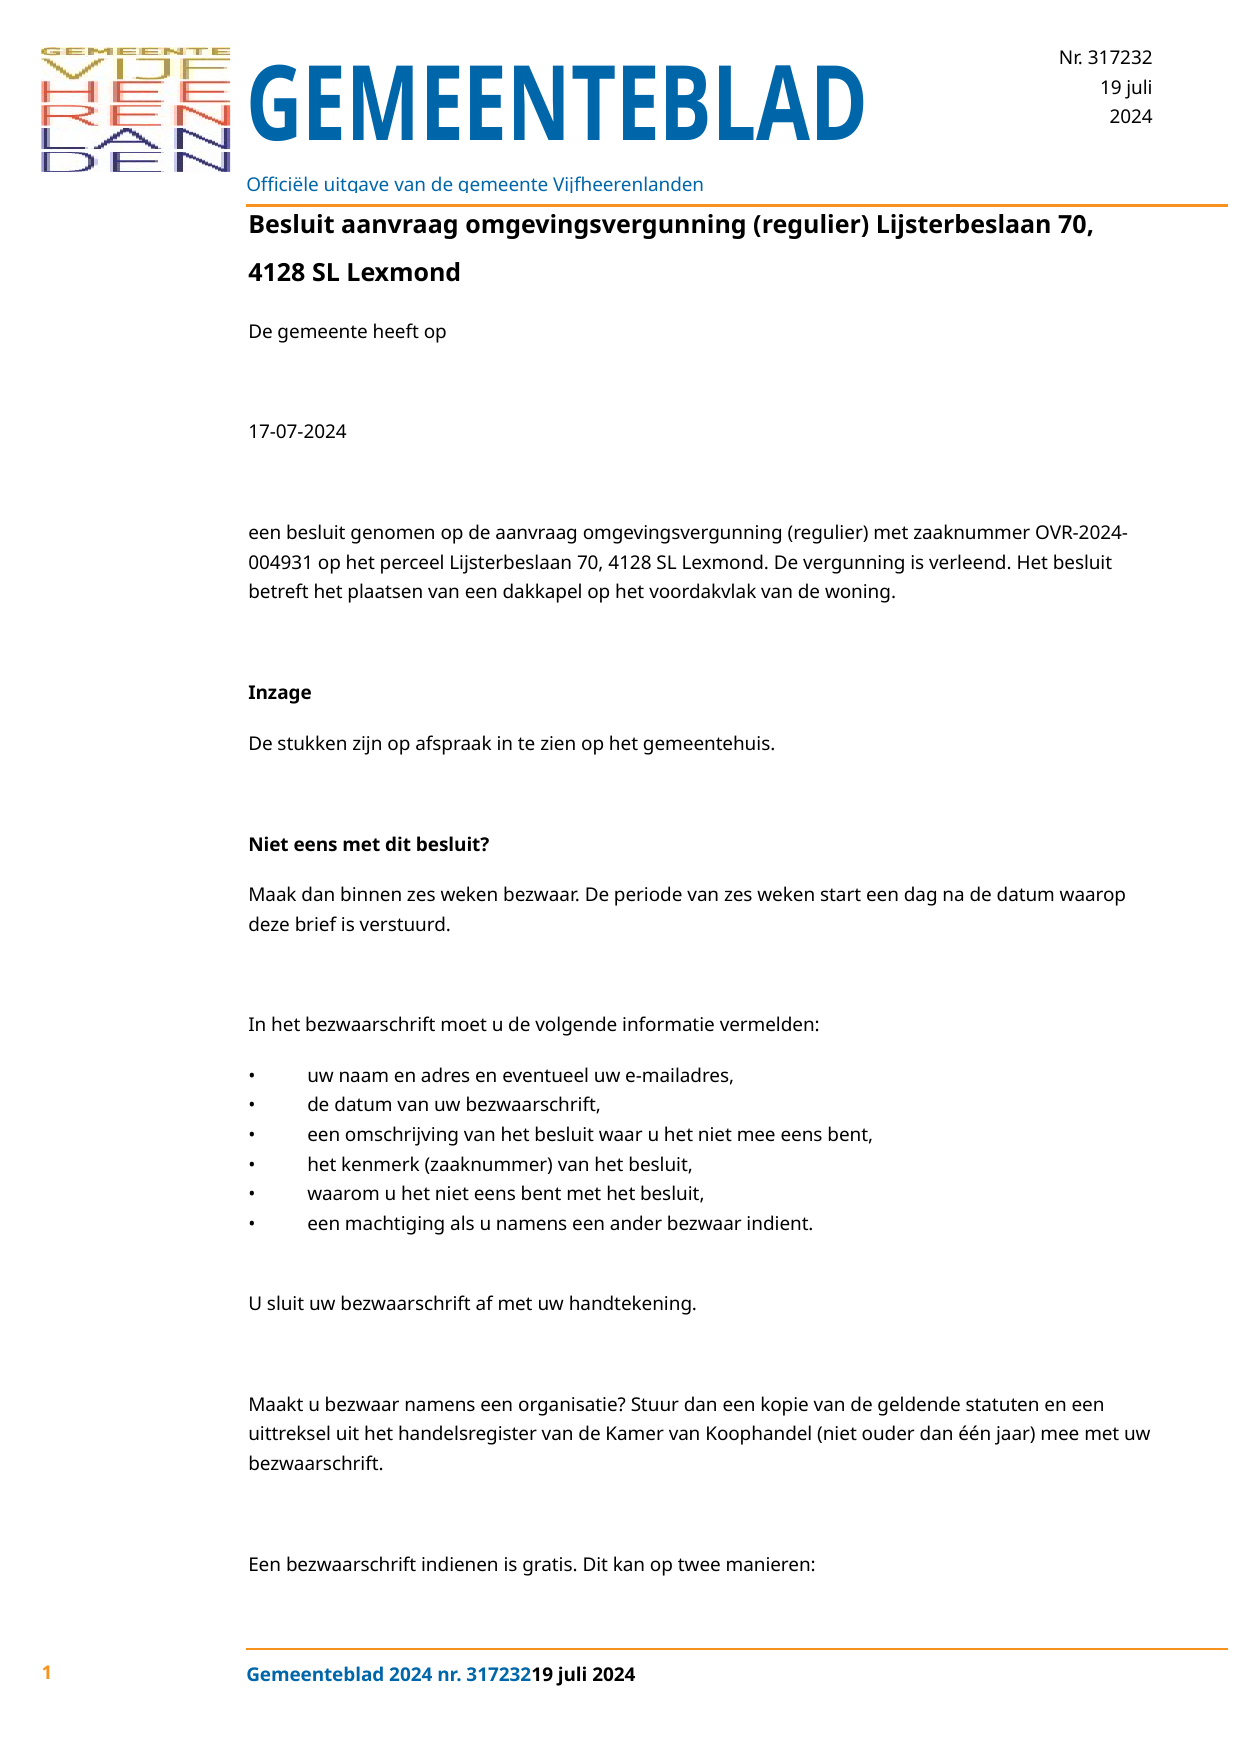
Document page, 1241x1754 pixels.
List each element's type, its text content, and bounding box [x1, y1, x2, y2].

text 17-07-2024 [248, 419, 1152, 444]
list uw naam en adres en eventueel uw e-mailadres, [248, 1062, 1152, 1088]
text Maakt u bezwaar namens een organisatie? Stuur dan een kopie van de geldende statuten en een uittreksel uit het handelsregister van de Kamer van Koophandel (niet ouder dan één jaar) mee met uw bezwaarschrift. [248, 1391, 1152, 1476]
text Besluit aanvraag omgevingsvergunning (regulier) Lijsterbeslaan 70, 4128 SL Lexmond [248, 207, 1152, 288]
text In het bezwaarschrift moet u de volgende informatie vermelden: [248, 1012, 1152, 1037]
list waarom u het niet eens bent met het besluit, [248, 1180, 1152, 1206]
text Niet eens met dit besluit? [248, 831, 1152, 857]
text U sluit uw bezwaarschrift af met uw handtekening. [248, 1290, 1152, 1316]
list een machtiging als u namens een ander bezwaar indient. [248, 1210, 1152, 1236]
picture [41, 47, 231, 172]
list het kenmerk (zaaknummer) van het besluit, [248, 1151, 1152, 1177]
text Maak dan binnen zes weken bezwaar. De periode van zes weken start een dag na de datum waarop deze brief is verstuurd. [248, 881, 1152, 937]
text Een bezwaarschrift indienen is gratis. Dit kan op twee manieren: [248, 1551, 1152, 1577]
text De gemeente heeft op [248, 318, 1152, 344]
text De stukken zijn op afspraak in te zien op het gemeentehuis. [248, 730, 1152, 756]
list de datum van uw bezwaarschrift, [248, 1092, 1152, 1117]
list een omschrijving van het besluit waar u het niet mee eens bent, [248, 1121, 1152, 1147]
text Inzage [248, 679, 1152, 705]
text een besluit genomen op de aanvraag omgevingsvergunning (regulier) met zaaknummer OVR-2024-004931 op het perceel Lijsterbeslaan 70, 4128 SL Lexmond. De vergunning is verleend. Het besluit betreft het plaatsen van een dakkapel op het voordakvlak van de woning. [248, 519, 1152, 604]
